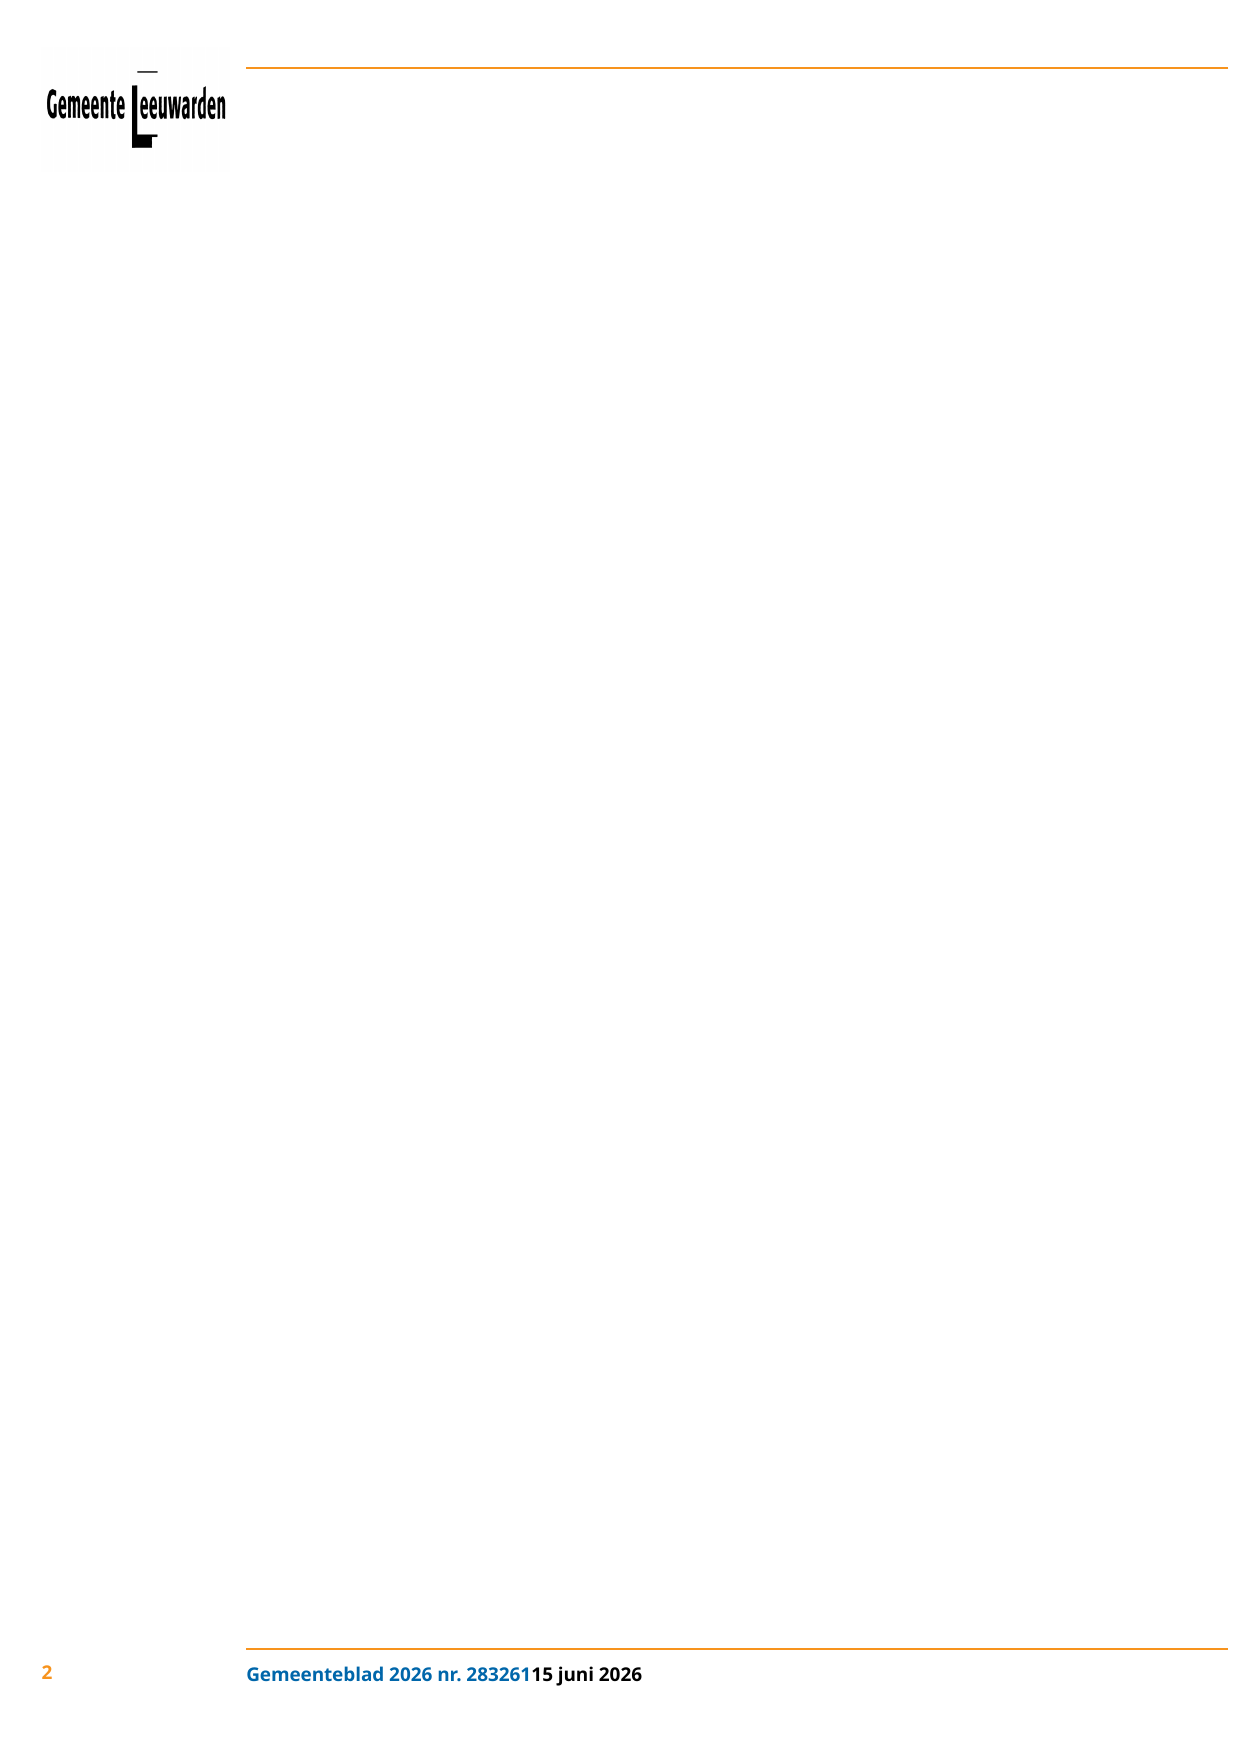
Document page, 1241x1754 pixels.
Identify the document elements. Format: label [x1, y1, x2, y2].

picture [41, 47, 231, 172]
